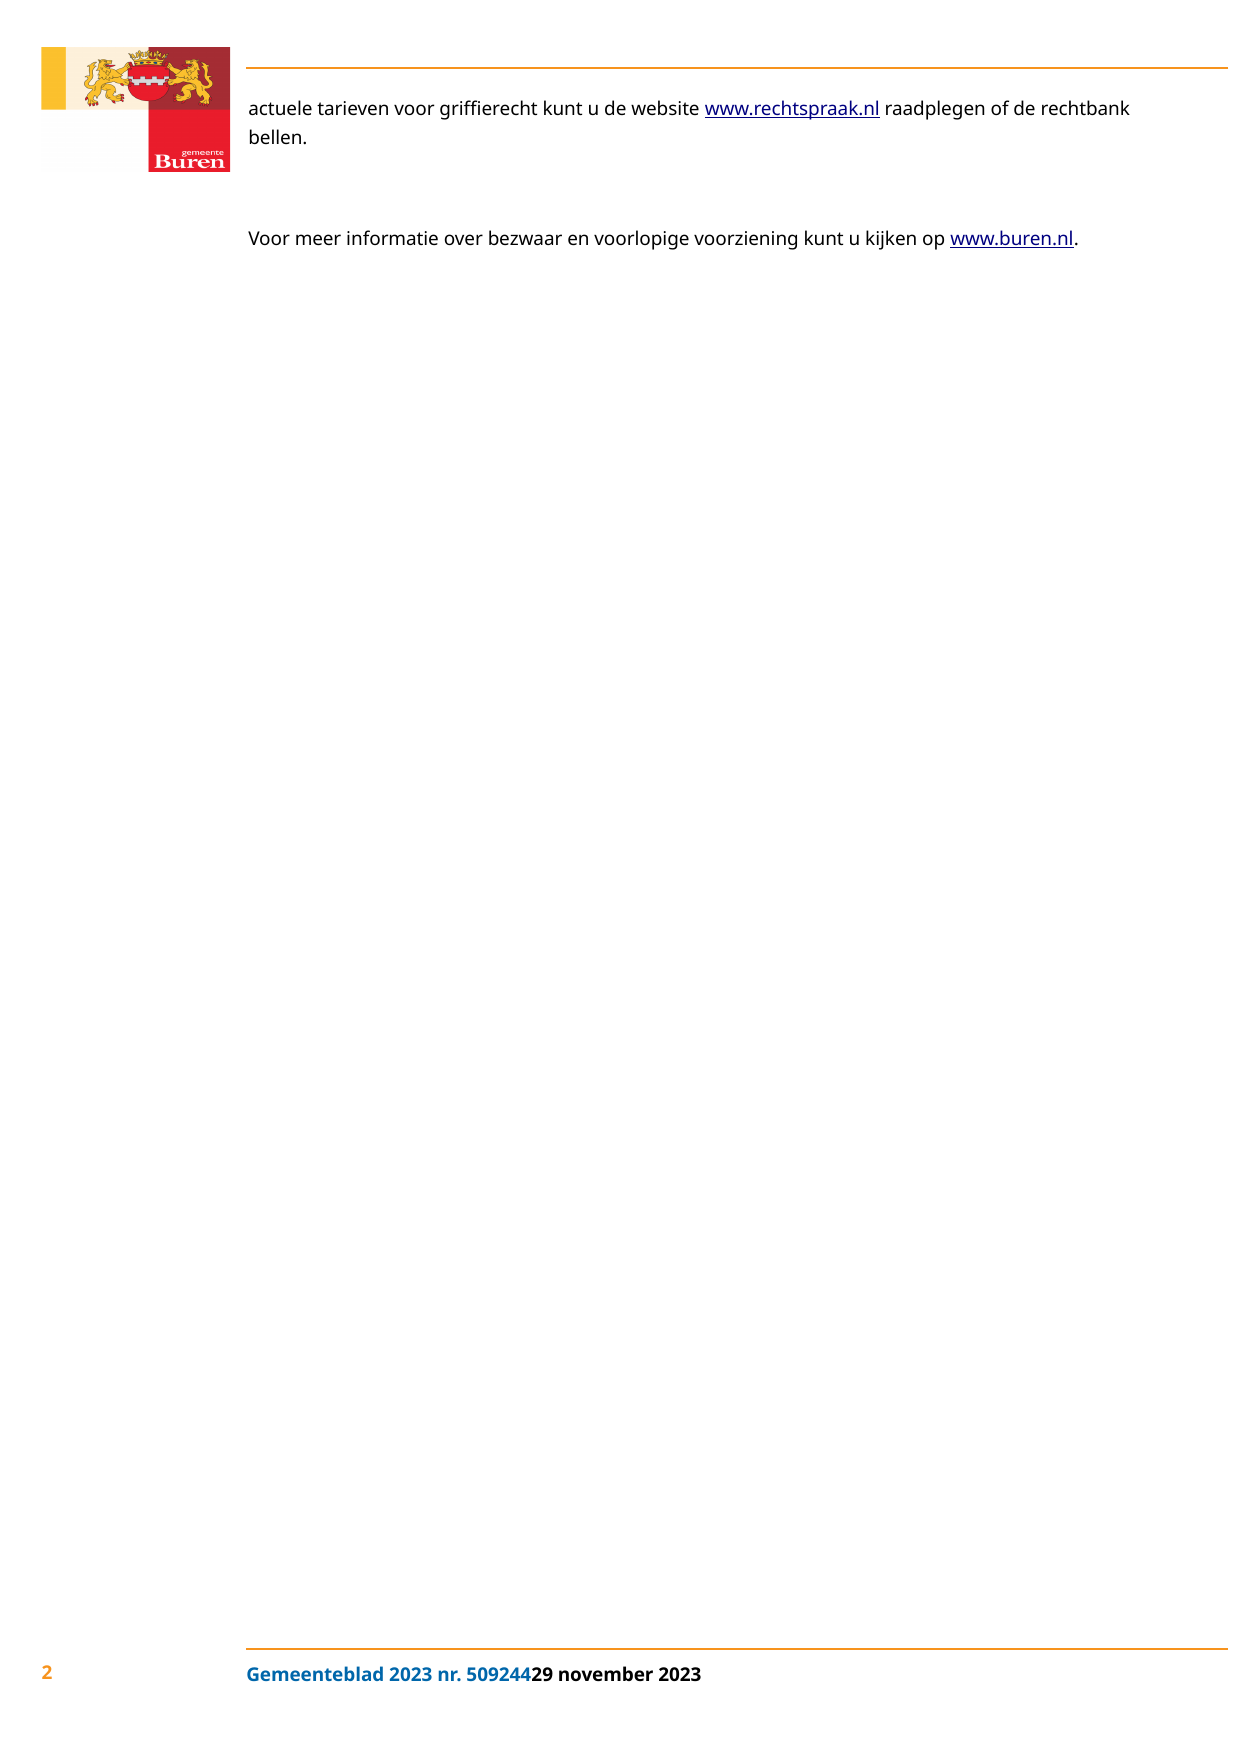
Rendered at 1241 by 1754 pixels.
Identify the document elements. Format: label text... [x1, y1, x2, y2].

text Voor meer informatie over bezwaar en voorlopige voorziening kunt u kijken op www.buren.nl. [248, 225, 1152, 251]
text actuele tarieven voor griffierecht kunt u de website www.rechtspraak.nl raadplegen of de rechtbank bellen. [248, 95, 1152, 150]
picture [41, 47, 231, 172]
